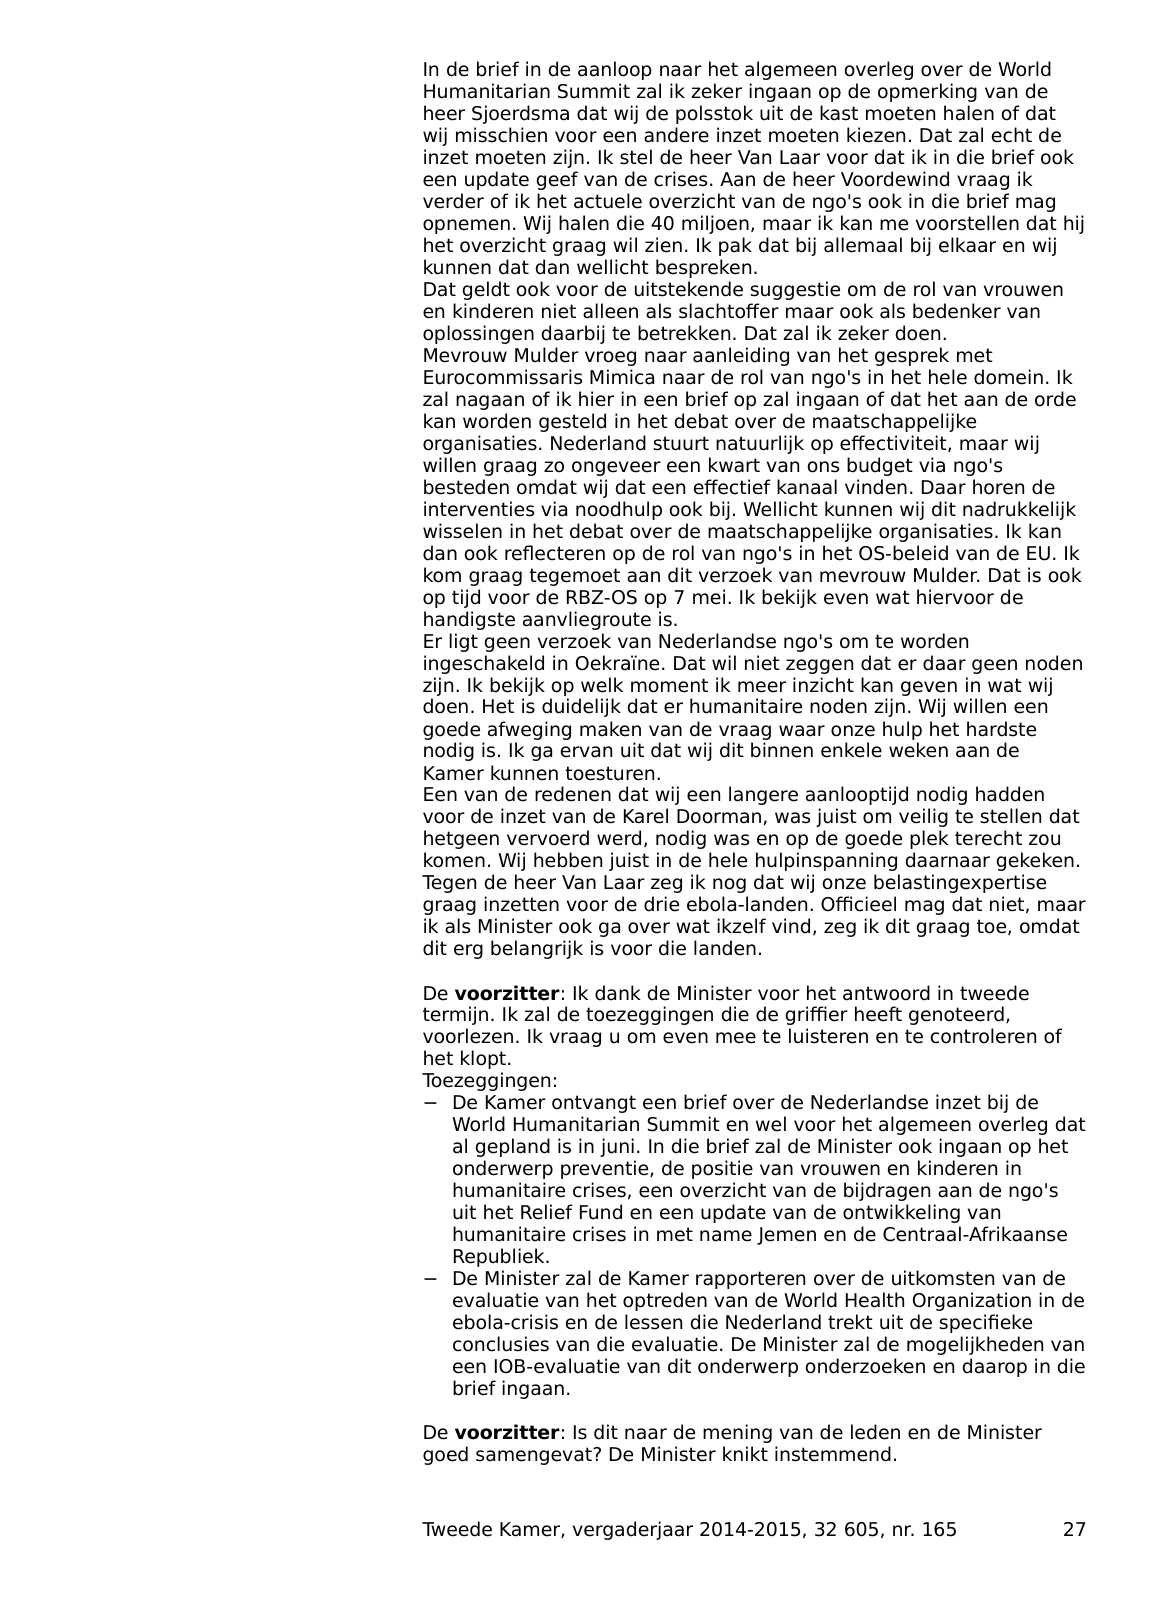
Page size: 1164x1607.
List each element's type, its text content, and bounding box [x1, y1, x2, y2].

text Mevrouw Mulder vroeg naar aanleiding van het gesprek met Eurocommissaris Mimica naar de rol van ngo's in het hele domein. Ik zal nagaan of ik hier in een brief op zal ingaan of dat het aan de orde kan worden gesteld in het debat over de maatschappelijke organisaties. Nederland stuurt natuurlijk op effectiviteit, maar wij willen graag zo ongeveer een kwart van ons budget via ngo's besteden omdat wij dat een effectief kanaal vinden. Daar horen de interventies via noodhulp ook bij. Wellicht kunnen wij dit nadrukkelijk wisselen in het debat over de maatschappelijke organisaties. Ik kan dan ook reflecteren op de rol van ngo's in het OS-beleid van de EU. Ik kom graag tegemoet aan dit verzoek van mevrouw Mulder. Dat is ook op tijd voor de RBZ-OS op 7 mei. Ik bekijk even wat hiervoor de handigste aanvliegroute is. [422, 345, 1087, 631]
text − De Minister zal de Kamer rapporteren over de uitkomsten van de evaluatie van het optreden van de World Health Organization in de ebola-crisis en de lessen die Nederland trekt uit de specifieke conclusies van die evaluatie. De Minister zal de mogelijkheden van een IOB-evaluatie van dit onderwerp onderzoeken en daarop in die brief ingaan. [422, 1268, 1087, 1400]
text In de brief in de aanloop naar het algemeen overleg over de World Humanitarian Summit zal ik zeker ingaan op de opmerking van de heer Sjoerdsma dat wij de polsstok uit de kast moeten halen of dat wij misschien voor een andere inzet moeten kiezen. Dat zal echt de inzet moeten zijn. Ik stel de heer Van Laar voor dat ik in die brief ook een update geef van de crises. Aan de heer Voordewind vraag ik verder of ik het actuele overzicht van de ngo's ook in die brief mag opnemen. Wij halen die 40 miljoen, maar ik kan me voorstellen dat hij het overzicht graag wil zien. Ik pak dat bij allemaal bij elkaar en wij kunnen dat dan wellicht bespreken. [422, 59, 1087, 279]
text Toezeggingen: [422, 1070, 1087, 1092]
text De voorzitter: Ik dank de Minister voor het antwoord in tweede termijn. Ik zal de toezeggingen die de griffier heeft genoteerd, voorlezen. Ik vraag u om even mee te luisteren en te controleren of het klopt. [422, 982, 1087, 1070]
text − De Kamer ontvangt een brief over de Nederlandse inzet bij de World Humanitarian Summit en wel voor het algemeen overleg dat al gepland is in juni. In die brief zal de Minister ook ingaan op het onderwerp preventie, de positie van vrouwen en kinderen in humanitaire crises, een overzicht van de bijdragen aan de ngo's uit het Relief Fund en een update van de ontwikkeling van humanitaire crises in met name Jemen en de Centraal-Afrikaanse Republiek. [422, 1092, 1087, 1268]
text De voorzitter: Is dit naar de mening van de leden en de Minister goed samengevat? De Minister knikt instemmend. [422, 1422, 1087, 1466]
text Er ligt geen verzoek van Nederlandse ngo's om te worden ingeschakeld in Oekraïne. Dat wil niet zeggen dat er daar geen noden zijn. Ik bekijk op welk moment ik meer inzicht kan geven in wat wij doen. Het is duidelijk dat er humanitaire noden zijn. Wij willen een goede afweging maken van de vraag waar onze hulp het hardste nodig is. Ik ga ervan uit dat wij dit binnen enkele weken aan de Kamer kunnen toesturen. [422, 631, 1087, 784]
text Dat geldt ook voor de uitstekende suggestie om de rol van vrouwen en kinderen niet alleen als slachtoffer maar ook als bedenker van oplossingen daarbij te betrekken. Dat zal ik zeker doen. [422, 279, 1087, 345]
text Tegen de heer Van Laar zeg ik nog dat wij onze belastingexpertise graag inzetten voor de drie ebola-landen. Officieel mag dat niet, maar ik als Minister ook ga over wat ikzelf vind, zeg ik dit graag toe, omdat dit erg belangrijk is voor die landen. [422, 872, 1087, 960]
text Een van de redenen dat wij een langere aanlooptijd nodig hadden voor de inzet van de Karel Doorman, was juist om veilig te stellen dat hetgeen vervoerd werd, nodig was en op de goede plek terecht zou komen. Wij hebben juist in de hele hulpinspanning daarnaar gekeken. [422, 784, 1087, 872]
